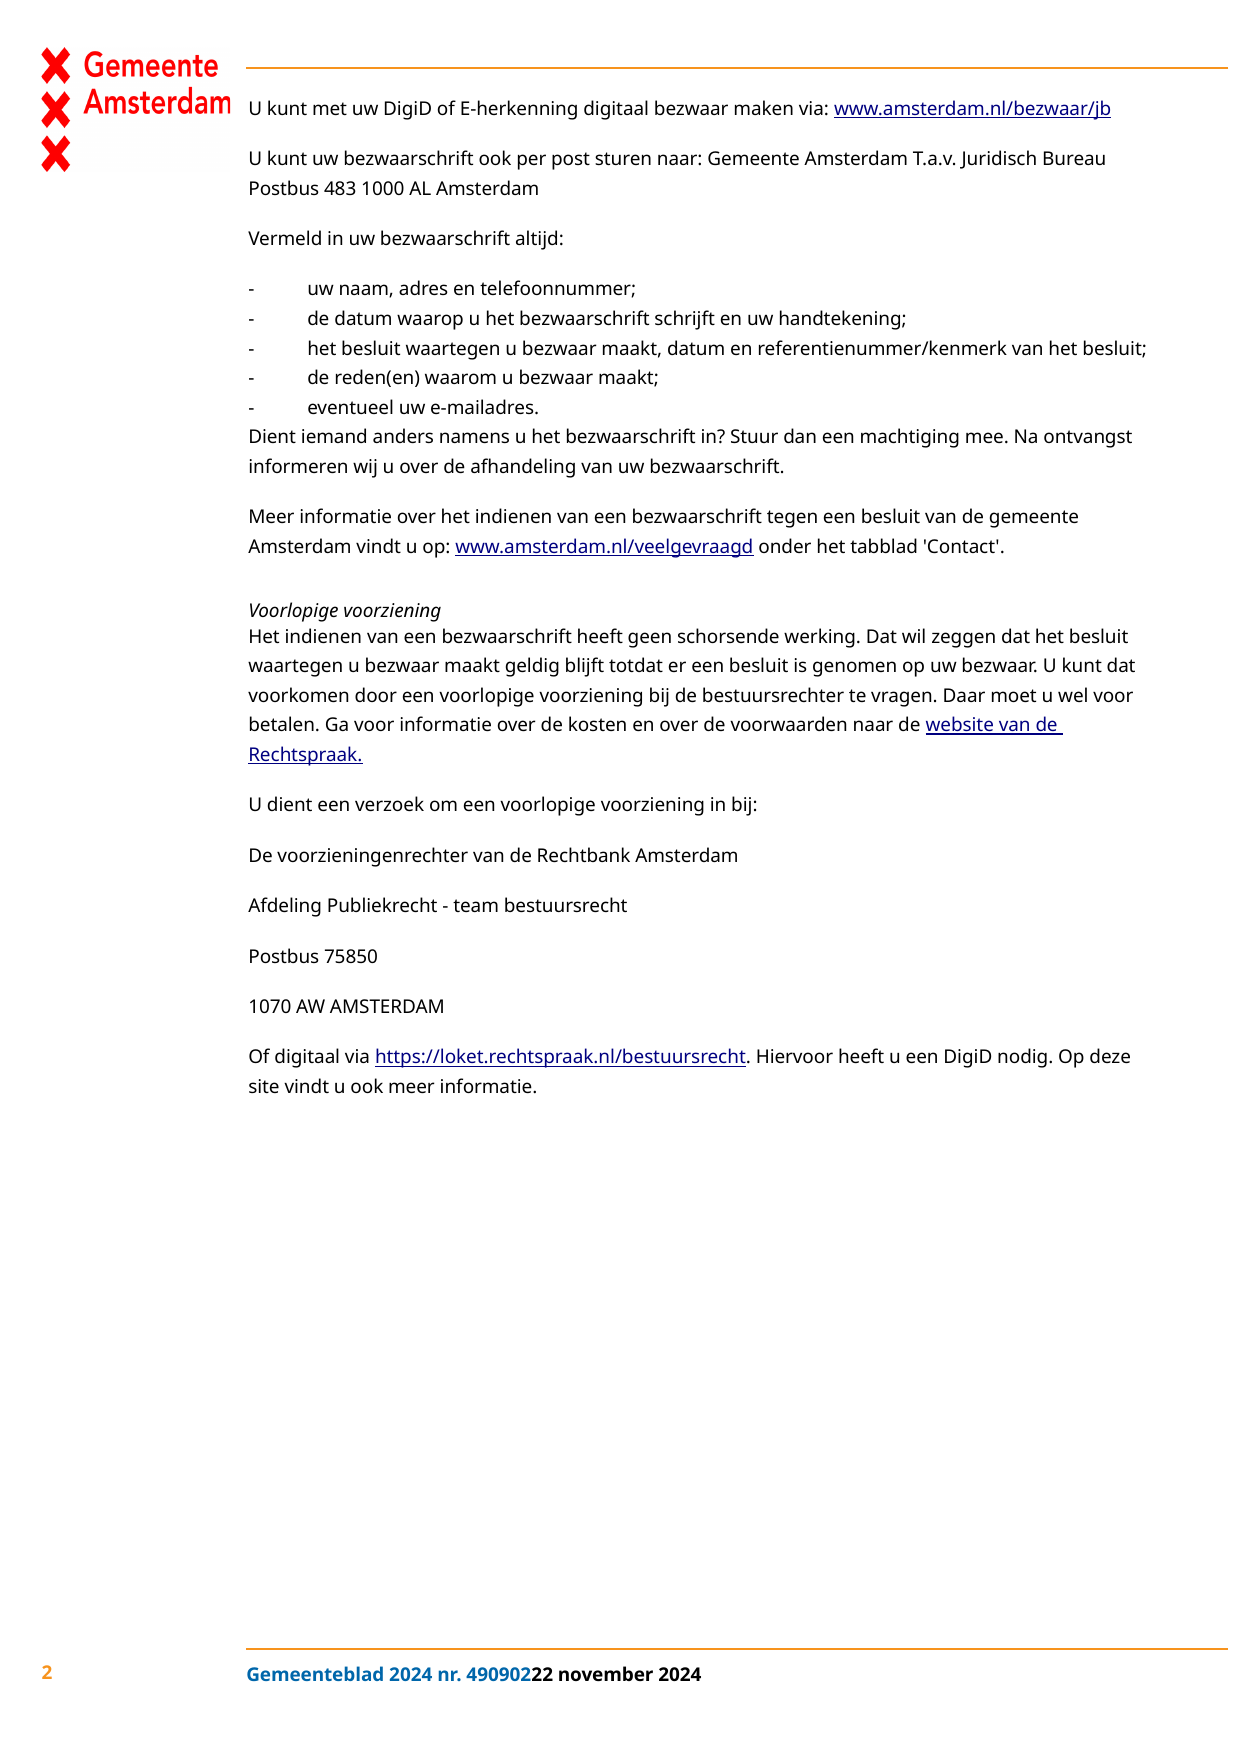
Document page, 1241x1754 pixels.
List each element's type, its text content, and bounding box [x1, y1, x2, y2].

text De voorzieningenrechter van de Rechtbank Amsterdam [248, 842, 1152, 868]
text Het indienen van een bezwaarschrift heeft geen schorsende werking. Dat wil zeggen dat het besluit waartegen u bezwaar maakt geldig blijft totdat er een besluit is genomen op uw bezwaar. U kunt dat voorkomen door een voorlopige voorziening bij de bestuursrechter te vragen. Daar moet u wel voor betalen. Ga voor informatie over de kosten en over de voorwaarden naar de website van de Rechtspraak. [248, 623, 1152, 767]
text Vermeld in uw bezwaarschrift altijd: [248, 225, 1152, 251]
text U kunt uw bezwaarschrift ook per post sturen naar: Gemeente Amsterdam T.a.v. Juridisch Bureau Postbus 483 1000 AL Amsterdam [248, 145, 1152, 201]
text Meer informatie over het indienen van een bezwaarschrift tegen een besluit van de gemeente Amsterdam vindt u op: www.amsterdam.nl/veelgevraagd onder het tabblad 'Contact'. [248, 503, 1152, 559]
list het besluit waartegen u bezwaar maakt, datum en referentienummer/kenmerk van het besluit; [248, 335, 1152, 361]
text U kunt met uw DigiD of E-herkenning digitaal bezwaar maken via: www.amsterdam.nl/bezwaar/jb [248, 95, 1152, 121]
text Postbus 75850 [248, 943, 1152, 968]
text Of digitaal via https://loket.rechtspraak.nl/bestuursrecht. Hiervoor heeft u een DigiD nodig. Op deze site vindt u ook meer informatie. [248, 1044, 1152, 1099]
text 1070 AW AMSTERDAM [248, 993, 1152, 1019]
text U dient een verzoek om een voorlopige voorziening in bij: [248, 792, 1152, 817]
text Dient iemand anders namens u het bezwaarschrift in? Stuur dan een machtiging mee. Na ontvangst informeren wij u over de afhandeling van uw bezwaarschrift. [248, 423, 1152, 479]
list uw naam, adres en telefoonnummer; [248, 276, 1152, 301]
text Voorlopige voorziening [248, 597, 1152, 623]
text Afdeling Publiekrecht - team bestuursrecht [248, 892, 1152, 918]
list eventueel uw e-mailadres. [248, 394, 1152, 420]
list de datum waarop u het bezwaarschrift schrijft en uw handtekening; [248, 305, 1152, 331]
list de reden(en) waarom u bezwaar maakt; [248, 364, 1152, 390]
picture [41, 47, 231, 172]
